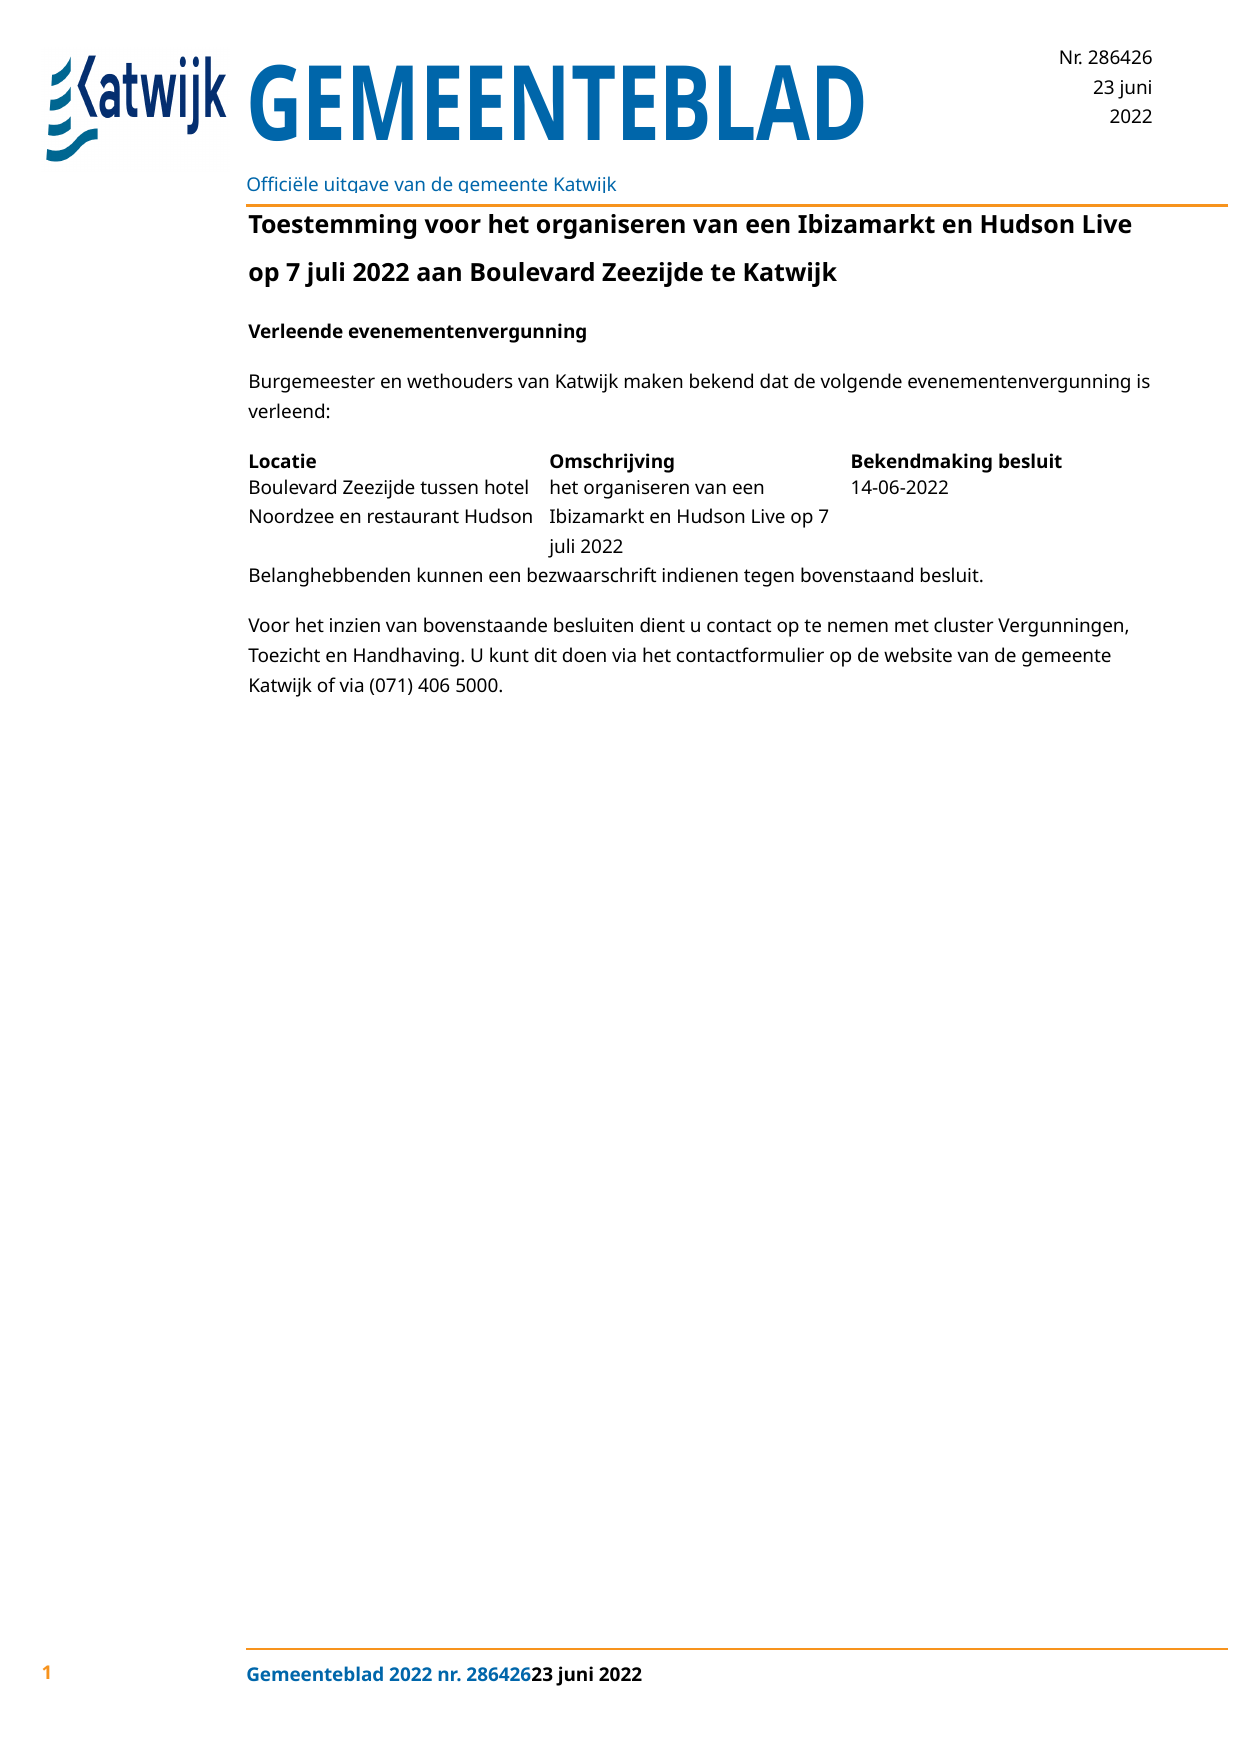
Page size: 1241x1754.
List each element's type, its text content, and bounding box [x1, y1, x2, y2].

text Toestemming voor het organiseren van een Ibizamarkt en Hudson Live op 7 juli 2022 aan Boulevard Zeezijde te Katwijk [248, 207, 1152, 288]
text Voor het inzien van bovenstaande besluiten dient u contact op te nemen met cluster Vergunningen, Toezicht en Handhaving. U kunt dit doen via het contactformulier op de website van de gemeente Katwijk of via (071) 406 5000. [248, 613, 1152, 698]
text Belanghebbenden kunnen een bezwaarschrift indienen tegen bovenstaand besluit. [248, 562, 1152, 588]
text Burgemeester en wethouders van Katwijk maken bekend dat de volgende evenementenvergunning is verleend: [248, 368, 1152, 424]
table_cell 14-06-2022 [850, 474, 1152, 559]
picture [41, 47, 231, 172]
text Verleende evenementenvergunning [248, 318, 1152, 344]
table_cell het organiseren van een Ibizamarkt en Hudson Live op 7 juli 2022 [549, 474, 850, 559]
table_header Locatie [248, 449, 549, 474]
table_cell Boulevard Zeezijde tussen hotel Noordzee en restaurant Hudson [248, 474, 549, 559]
table_header Bekendmaking besluit [850, 449, 1152, 474]
table_header Omschrijving [549, 449, 850, 474]
